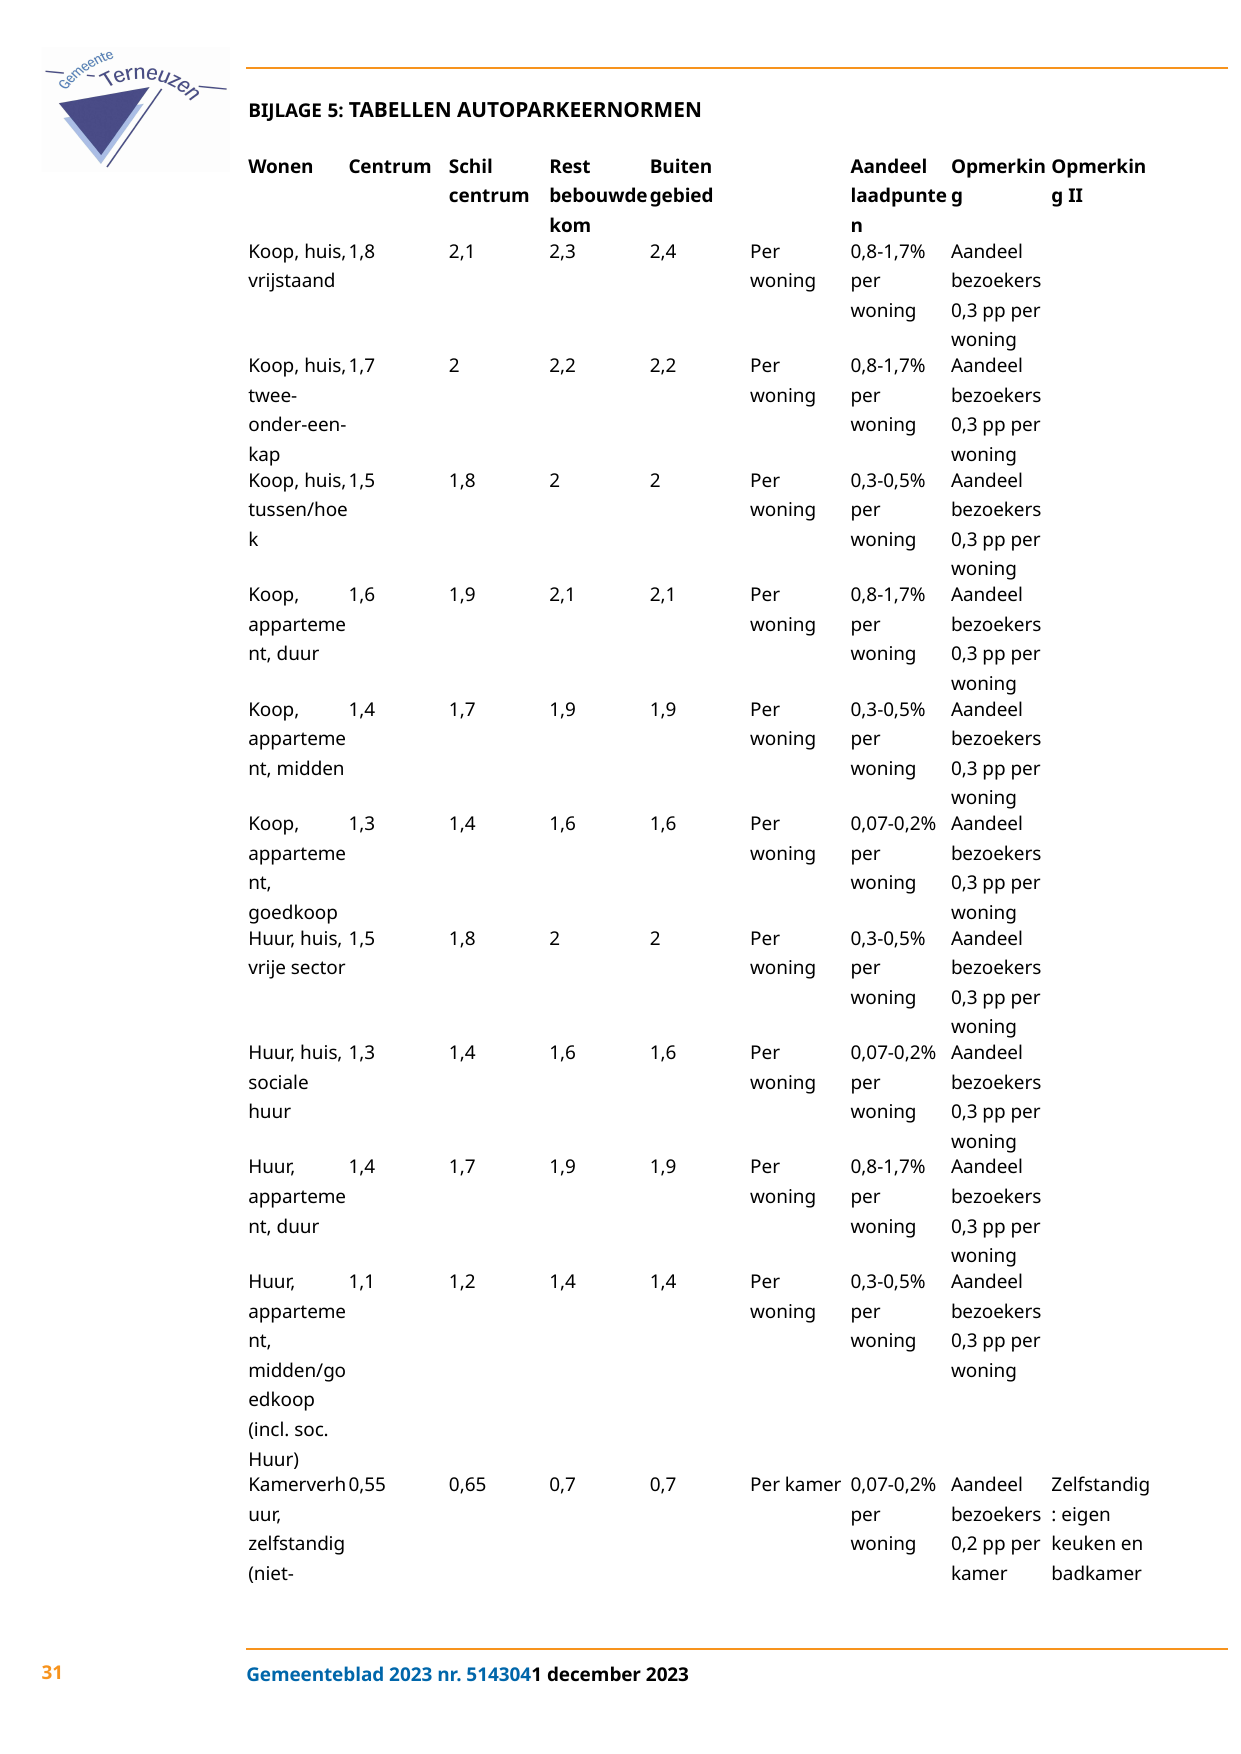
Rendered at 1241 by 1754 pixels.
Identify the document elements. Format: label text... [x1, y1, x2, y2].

table_cell 0,8-1,7% per woning [850, 1154, 951, 1268]
table_cell Koop, huis, twee-onder-een-kap [248, 353, 348, 467]
table_cell 1,7 [449, 696, 549, 810]
table_cell Aandeel bezoekers 0,3 pp per woning [951, 696, 1051, 810]
table_cell 2,4 [650, 238, 750, 352]
table_cell 0,65 [449, 1471, 549, 1586]
table_cell 0,3-0,5% per woning [850, 467, 951, 581]
table_cell 1,3 [348, 1039, 449, 1154]
table_header Opmerking II [1051, 153, 1152, 238]
table_cell Per woning [750, 925, 850, 1039]
table_cell Huur, huis, sociale huur [248, 1039, 348, 1154]
table_cell 1,6 [549, 810, 649, 925]
table_header Wonen [248, 153, 348, 238]
table_cell 1,4 [348, 1154, 449, 1268]
table_cell 0,3-0,5% per woning [850, 925, 951, 1039]
table_cell 0,07-0,2% per woning [850, 1471, 951, 1586]
table_cell 1,3 [348, 810, 449, 925]
table_header Rest bebouwde kom [549, 153, 649, 238]
table_cell Aandeel bezoekers 0,3 pp per woning [951, 581, 1051, 696]
table_cell 0,8-1,7% per woning [850, 353, 951, 467]
table_cell Aandeel bezoekers 0,3 pp per woning [951, 353, 1051, 467]
table_cell 1,8 [348, 238, 449, 352]
table_cell 1,2 [449, 1268, 549, 1471]
table_cell 1,6 [650, 810, 750, 925]
table_cell 1,9 [549, 696, 649, 810]
table_cell [1051, 467, 1152, 581]
table_header [750, 153, 850, 238]
table_cell Aandeel bezoekers 0,3 pp per woning [951, 1039, 1051, 1154]
table_cell [1051, 353, 1152, 467]
table_cell 0,07-0,2% per woning [850, 1039, 951, 1154]
table_cell 2,1 [449, 238, 549, 352]
table_cell [1051, 696, 1152, 810]
table_cell 0,07-0,2% per woning [850, 810, 951, 925]
text BIJLAGE 5: TABELLEN AUTOPARKEERNORMEN [248, 95, 1152, 123]
table_cell 0,7 [650, 1471, 750, 1586]
table_cell 2 [650, 925, 750, 1039]
table_header Aandeel laadpunten [850, 153, 951, 238]
table_cell [1051, 581, 1152, 696]
table_cell 2 [449, 353, 549, 467]
table_cell Aandeel bezoekers 0,2 pp per kamer [951, 1471, 1051, 1586]
table_cell 0,7 [549, 1471, 649, 1586]
table_cell 1,8 [449, 925, 549, 1039]
table_cell Huur, huis, vrije sector [248, 925, 348, 1039]
table_cell Aandeel bezoekers 0,3 pp per woning [951, 1154, 1051, 1268]
table_cell Per woning [750, 581, 850, 696]
table_cell Koop, huis, vrijstaand [248, 238, 348, 352]
table_cell Koop, huis, tussen/hoek [248, 467, 348, 581]
table_cell 1,4 [549, 1268, 649, 1471]
table_cell 2,3 [549, 238, 649, 352]
table_cell 2 [650, 467, 750, 581]
table_cell 0,3-0,5% per woning [850, 696, 951, 810]
table_cell 1,6 [348, 581, 449, 696]
table_cell 1,4 [449, 1039, 549, 1154]
table_cell Aandeel bezoekers 0,3 pp per woning [951, 467, 1051, 581]
table_cell 1,8 [449, 467, 549, 581]
table_header Opmerking [951, 153, 1051, 238]
table_cell 1,9 [650, 696, 750, 810]
table_cell 2,2 [650, 353, 750, 467]
table_cell 0,3-0,5% per woning [850, 1268, 951, 1471]
table_cell 1,6 [650, 1039, 750, 1154]
table_cell Zelfstandig: eigen keuken en badkamer [1051, 1471, 1152, 1586]
table_header Centrum [348, 153, 449, 238]
table_cell [1051, 1039, 1152, 1154]
table_cell Per woning [750, 1039, 850, 1154]
table_cell Per woning [750, 238, 850, 352]
table_cell Aandeel bezoekers 0,3 pp per woning [951, 810, 1051, 925]
table_cell 1,9 [549, 1154, 649, 1268]
table_header Schil centrum [449, 153, 549, 238]
table_cell [1051, 238, 1152, 352]
table_cell 1,9 [449, 581, 549, 696]
table_cell 0,8-1,7% per woning [850, 581, 951, 696]
table_cell Per woning [750, 810, 850, 925]
table_cell Koop, appartement, duur [248, 581, 348, 696]
table_cell Per woning [750, 467, 850, 581]
table_cell 1,4 [348, 696, 449, 810]
table_cell Huur, appartement, duur [248, 1154, 348, 1268]
table_cell 2,1 [549, 581, 649, 696]
table_cell [1051, 925, 1152, 1039]
table_header Buiten gebied [650, 153, 750, 238]
table_cell Per woning [750, 696, 850, 810]
table_cell 2,2 [549, 353, 649, 467]
table_cell Kamerverhuur, zelfstandig (niet- [248, 1471, 348, 1586]
table_cell 2 [549, 925, 649, 1039]
table_cell 0,8-1,7% per woning [850, 238, 951, 352]
table_cell 1,6 [549, 1039, 649, 1154]
table_cell 2,1 [650, 581, 750, 696]
table_cell 1,4 [449, 810, 549, 925]
table_cell 1,5 [348, 467, 449, 581]
table_cell Koop, appartement, goedkoop [248, 810, 348, 925]
table_cell Huur, appartement, midden/goedkoop (incl. soc. Huur) [248, 1268, 348, 1471]
table_cell 1,9 [650, 1154, 750, 1268]
table_cell Aandeel bezoekers 0,3 pp per woning [951, 238, 1051, 352]
table_cell 2 [549, 467, 649, 581]
table_cell Aandeel bezoekers 0,3 pp per woning [951, 925, 1051, 1039]
picture [41, 47, 231, 172]
table_cell 1,7 [449, 1154, 549, 1268]
table_cell Koop, appartement, midden [248, 696, 348, 810]
table_cell [1051, 1268, 1152, 1471]
table_cell [1051, 1154, 1152, 1268]
table_cell 1,7 [348, 353, 449, 467]
table_cell 1,5 [348, 925, 449, 1039]
table_cell Per woning [750, 1154, 850, 1268]
table_cell Aandeel bezoekers 0,3 pp per woning [951, 1268, 1051, 1471]
table_cell Per woning [750, 1268, 850, 1471]
table_cell 1,4 [650, 1268, 750, 1471]
table_cell Per kamer [750, 1471, 850, 1586]
table_cell Per woning [750, 353, 850, 467]
table_cell 1,1 [348, 1268, 449, 1471]
table_cell [1051, 810, 1152, 925]
table_cell 0,55 [348, 1471, 449, 1586]
